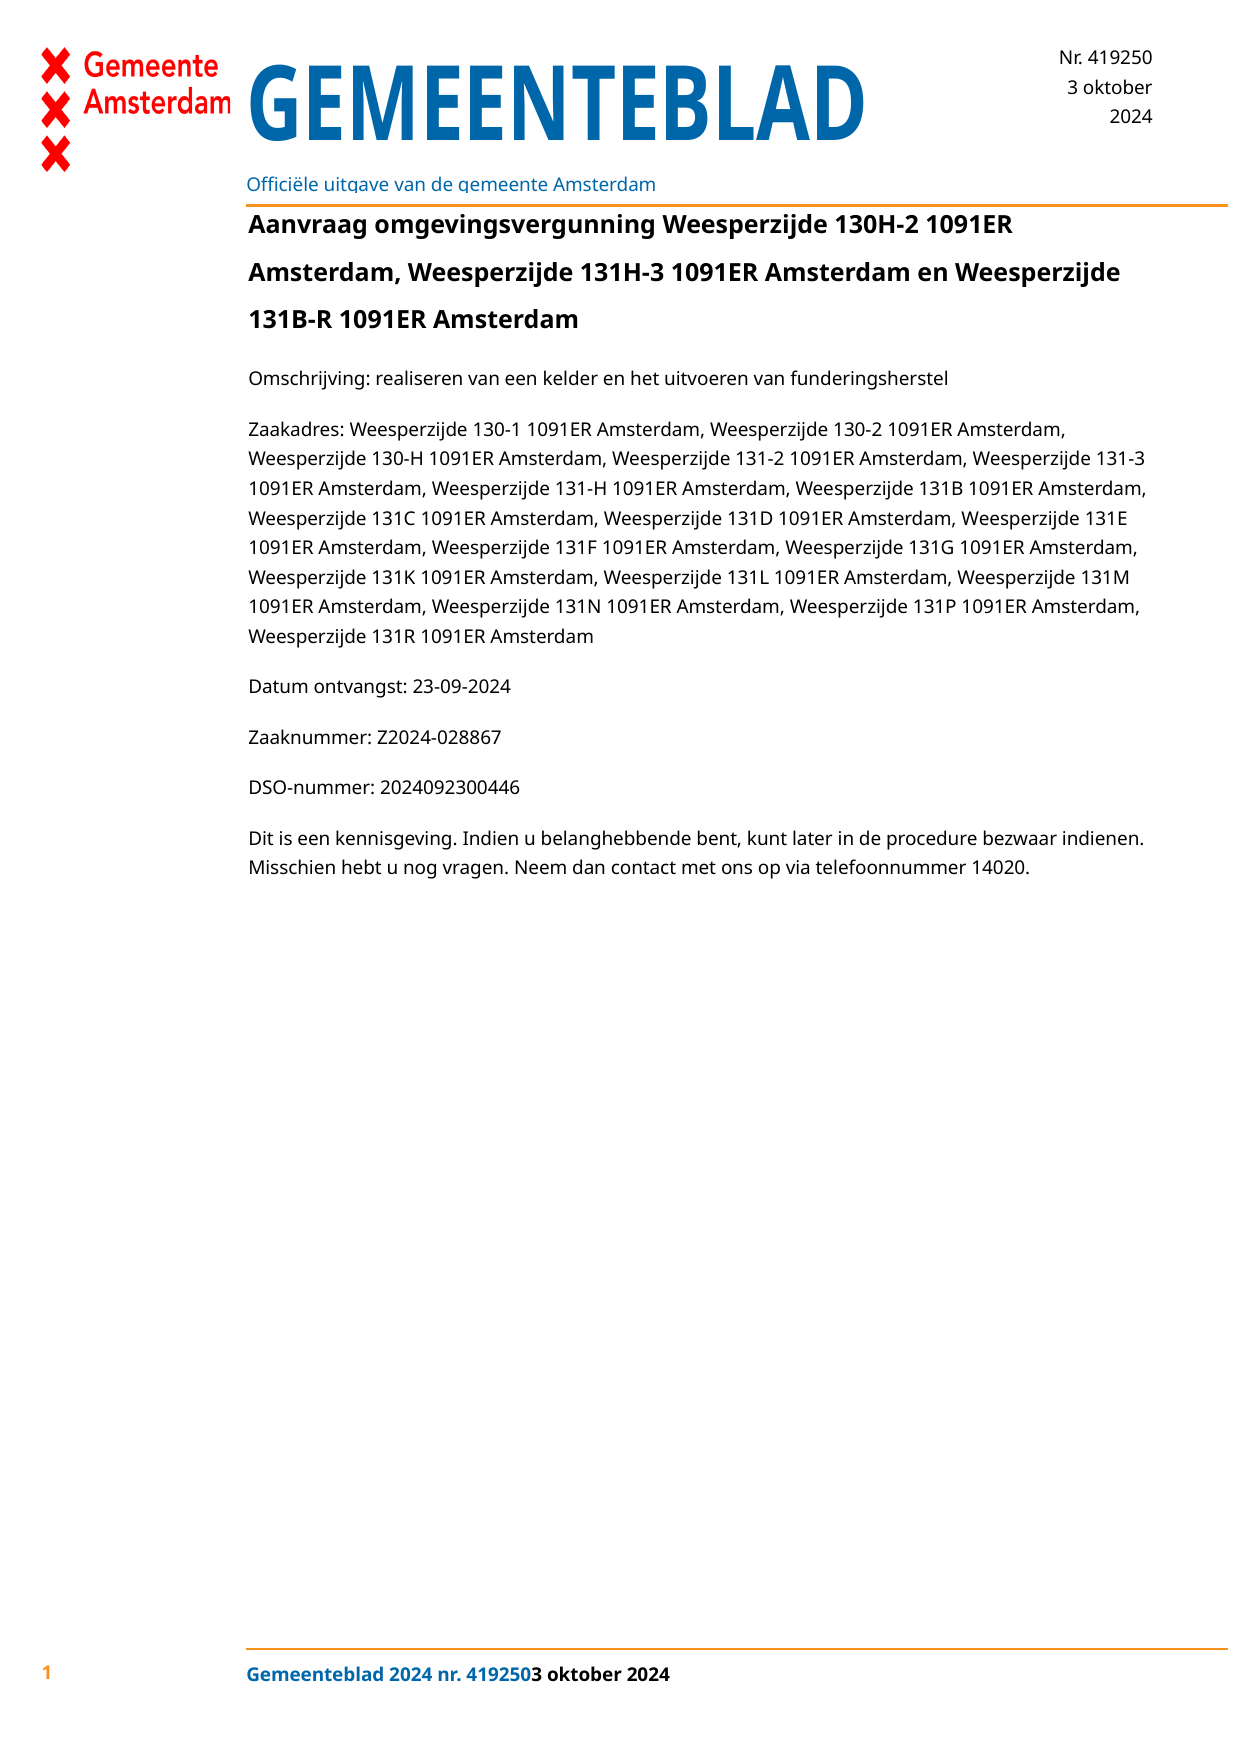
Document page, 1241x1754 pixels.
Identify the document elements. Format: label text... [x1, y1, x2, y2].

text Aanvraag omgevingsvergunning Weesperzijde 130H-2 1091ER Amsterdam, Weesperzijde 131H-3 1091ER Amsterdam en Weesperzijde 131B-R 1091ER Amsterdam [248, 207, 1152, 336]
text Omschrijving: realiseren van een kelder en het uitvoeren van funderingsherstel [248, 366, 1152, 391]
text Zaaknummer: Z2024-028867 [248, 724, 1152, 749]
text Dit is een kennisgeving. Indien u belanghebbende bent, kunt later in de procedure bezwaar indienen. Misschien hebt u nog vragen. Neem dan contact met ons op via telefoonnummer 14020. [248, 825, 1152, 880]
picture [41, 47, 231, 172]
text DSO-nummer: 2024092300446 [248, 774, 1152, 800]
text Datum ontvangst: 23-09-2024 [248, 673, 1152, 699]
text Zaakadres: Weesperzijde 130-1 1091ER Amsterdam, Weesperzijde 130-2 1091ER Amsterdam, Weesperzijde 130-H 1091ER Amsterdam, Weesperzijde 131-2 1091ER Amsterdam, Weesperzijde 131-3 1091ER Amsterdam, Weesperzijde 131-H 1091ER Amsterdam, Weesperzijde 131B 1091ER Amsterdam, Weesperzijde 131C 1091ER Amsterdam, Weesperzijde 131D 1091ER Amsterdam, Weesperzijde 131E 1091ER Amsterdam, Weesperzijde 131F 1091ER Amsterdam, Weesperzijde 131G 1091ER Amsterdam, Weesperzijde 131K 1091ER Amsterdam, Weesperzijde 131L 1091ER Amsterdam, Weesperzijde 131M 1091ER Amsterdam, Weesperzijde 131N 1091ER Amsterdam, Weesperzijde 131P 1091ER Amsterdam, Weesperzijde 131R 1091ER Amsterdam [248, 416, 1152, 649]
